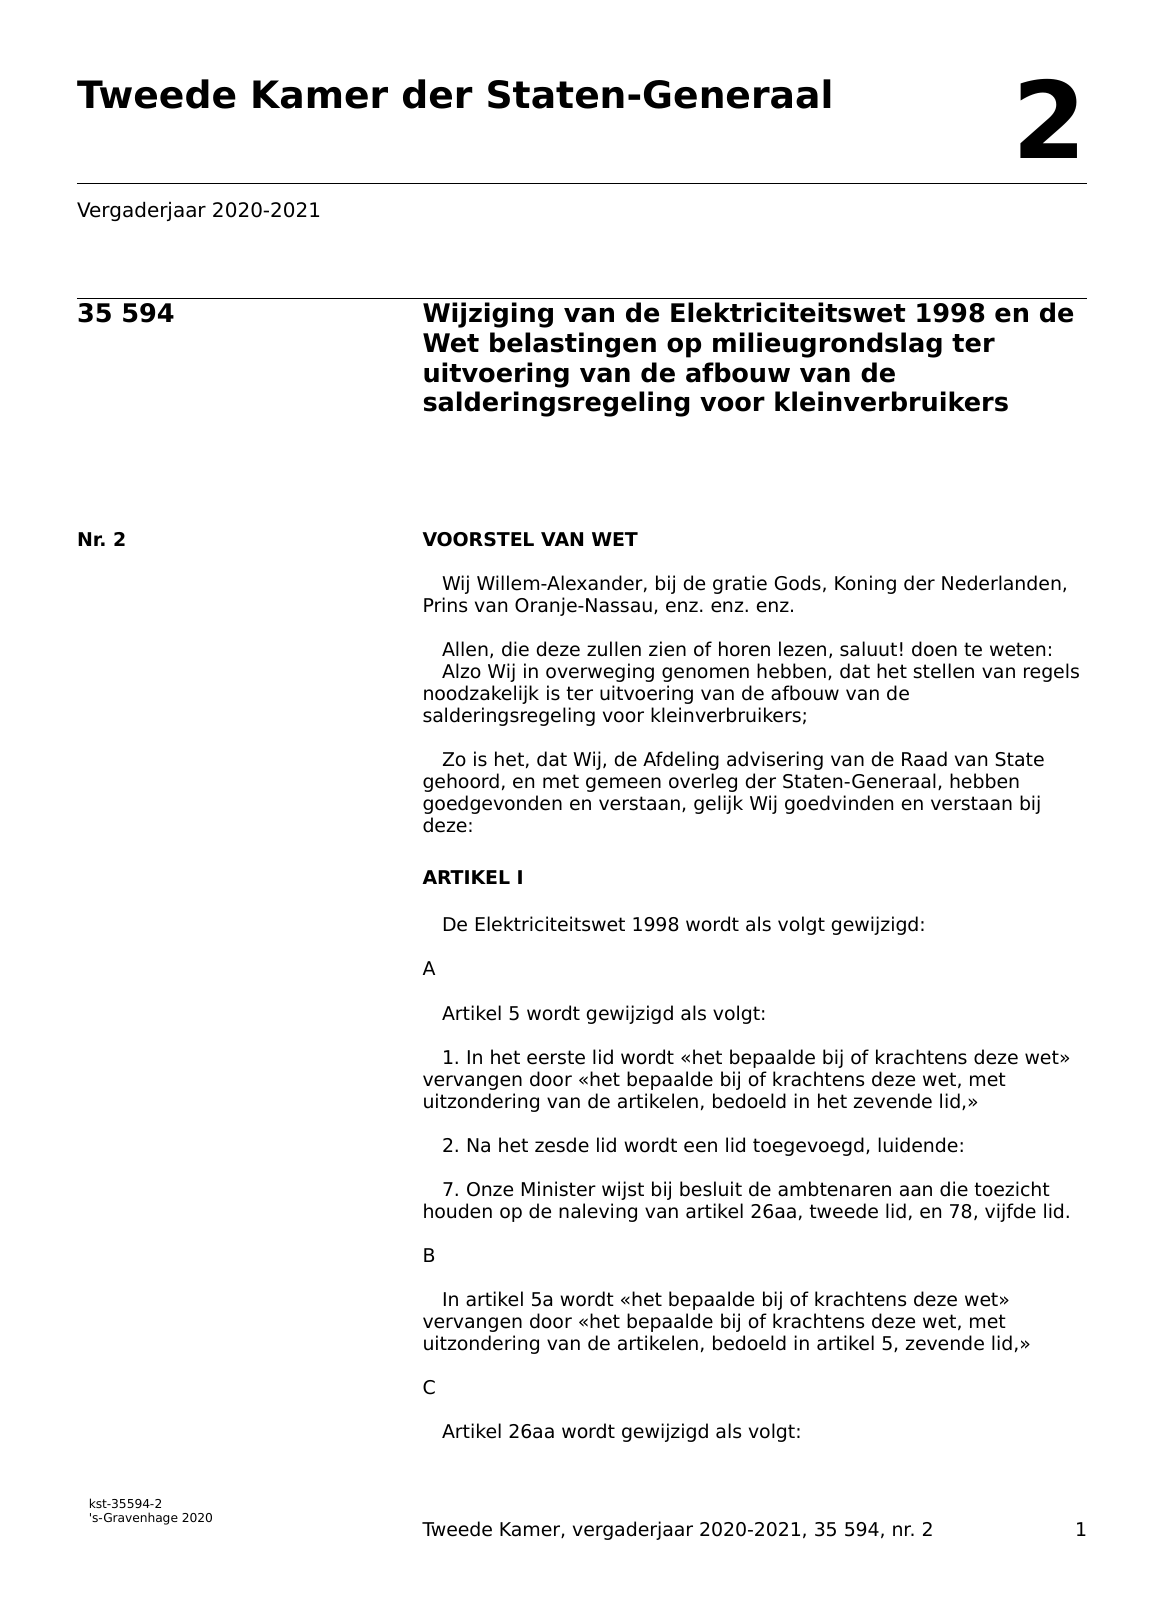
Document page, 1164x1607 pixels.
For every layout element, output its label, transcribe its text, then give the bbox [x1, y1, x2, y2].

table_header Tweede Kamer der Staten-Generaal [77, 59, 886, 183]
table_header 2 [886, 59, 1087, 183]
text A [422, 958, 1087, 980]
text B [422, 1245, 1087, 1267]
text Wij Willem-Alexander, bij de gratie Gods, Koning der Nederlanden, Prins van Oranje-Nassau, enz. enz. enz. [422, 573, 1087, 617]
text 's-Gravenhage 2020 [88, 1511, 323, 1525]
text Artikel 5 wordt gewijzigd als volgt: [422, 1002, 1087, 1024]
text Artikel 26aa wordt gewijzigd als volgt: [422, 1421, 1087, 1443]
subtitle 35 594 Wijziging van de Elektriciteitswet 1998 en de Wet belastingen op milieugrondslag ter uitvoering van de afbouw van de salderingsregeling voor kleinverbruikers [77, 299, 1087, 418]
text 7. Onze Minister wijst bij besluit de ambtenaren aan die toezicht houden op de naleving van artikel 26aa, tweede lid, en 78, vijfde lid. [422, 1179, 1087, 1223]
text Alzo Wij in overweging genomen hebben, dat het stellen van regels noodzakelijk is ter uitvoering van de afbouw van de salderingsregeling voor kleinverbruikers; [422, 661, 1087, 727]
text C [422, 1377, 1087, 1399]
text 1. In het eerste lid wordt «het bepaalde bij of krachtens deze wet» vervangen door «het bepaalde bij of krachtens deze wet, met uitzondering van de artikelen, bedoeld in het zevende lid,» [422, 1047, 1087, 1112]
subtitle ARTIKEL I [422, 867, 1087, 889]
text De Elektriciteitswet 1998 wordt als volgt gewijzigd: [422, 914, 1087, 936]
text kst-35594-2 [88, 1497, 323, 1511]
text 2. Na het zesde lid wordt een lid toegevoegd, luidende: [422, 1135, 1087, 1157]
table_cell Vergaderjaar 2020-2021 [77, 184, 1087, 298]
text Zo is het, dat Wij, de Afdeling advisering van de Raad van State gehoord, en met gemeen overleg der Staten-Generaal, hebben goedgevonden en verstaan, gelijk Wij goedvinden en verstaan bij deze: [422, 749, 1087, 837]
subtitle Nr. 2 VOORSTEL VAN WET [77, 529, 1087, 551]
text Allen, die deze zullen zien of horen lezen, saluut! doen te weten: [422, 639, 1087, 661]
text In artikel 5a wordt «het bepaalde bij of krachtens deze wet» vervangen door «het bepaalde bij of krachtens deze wet, met uitzondering van de artikelen, bedoeld in artikel 5, zevende lid,» [422, 1289, 1087, 1355]
